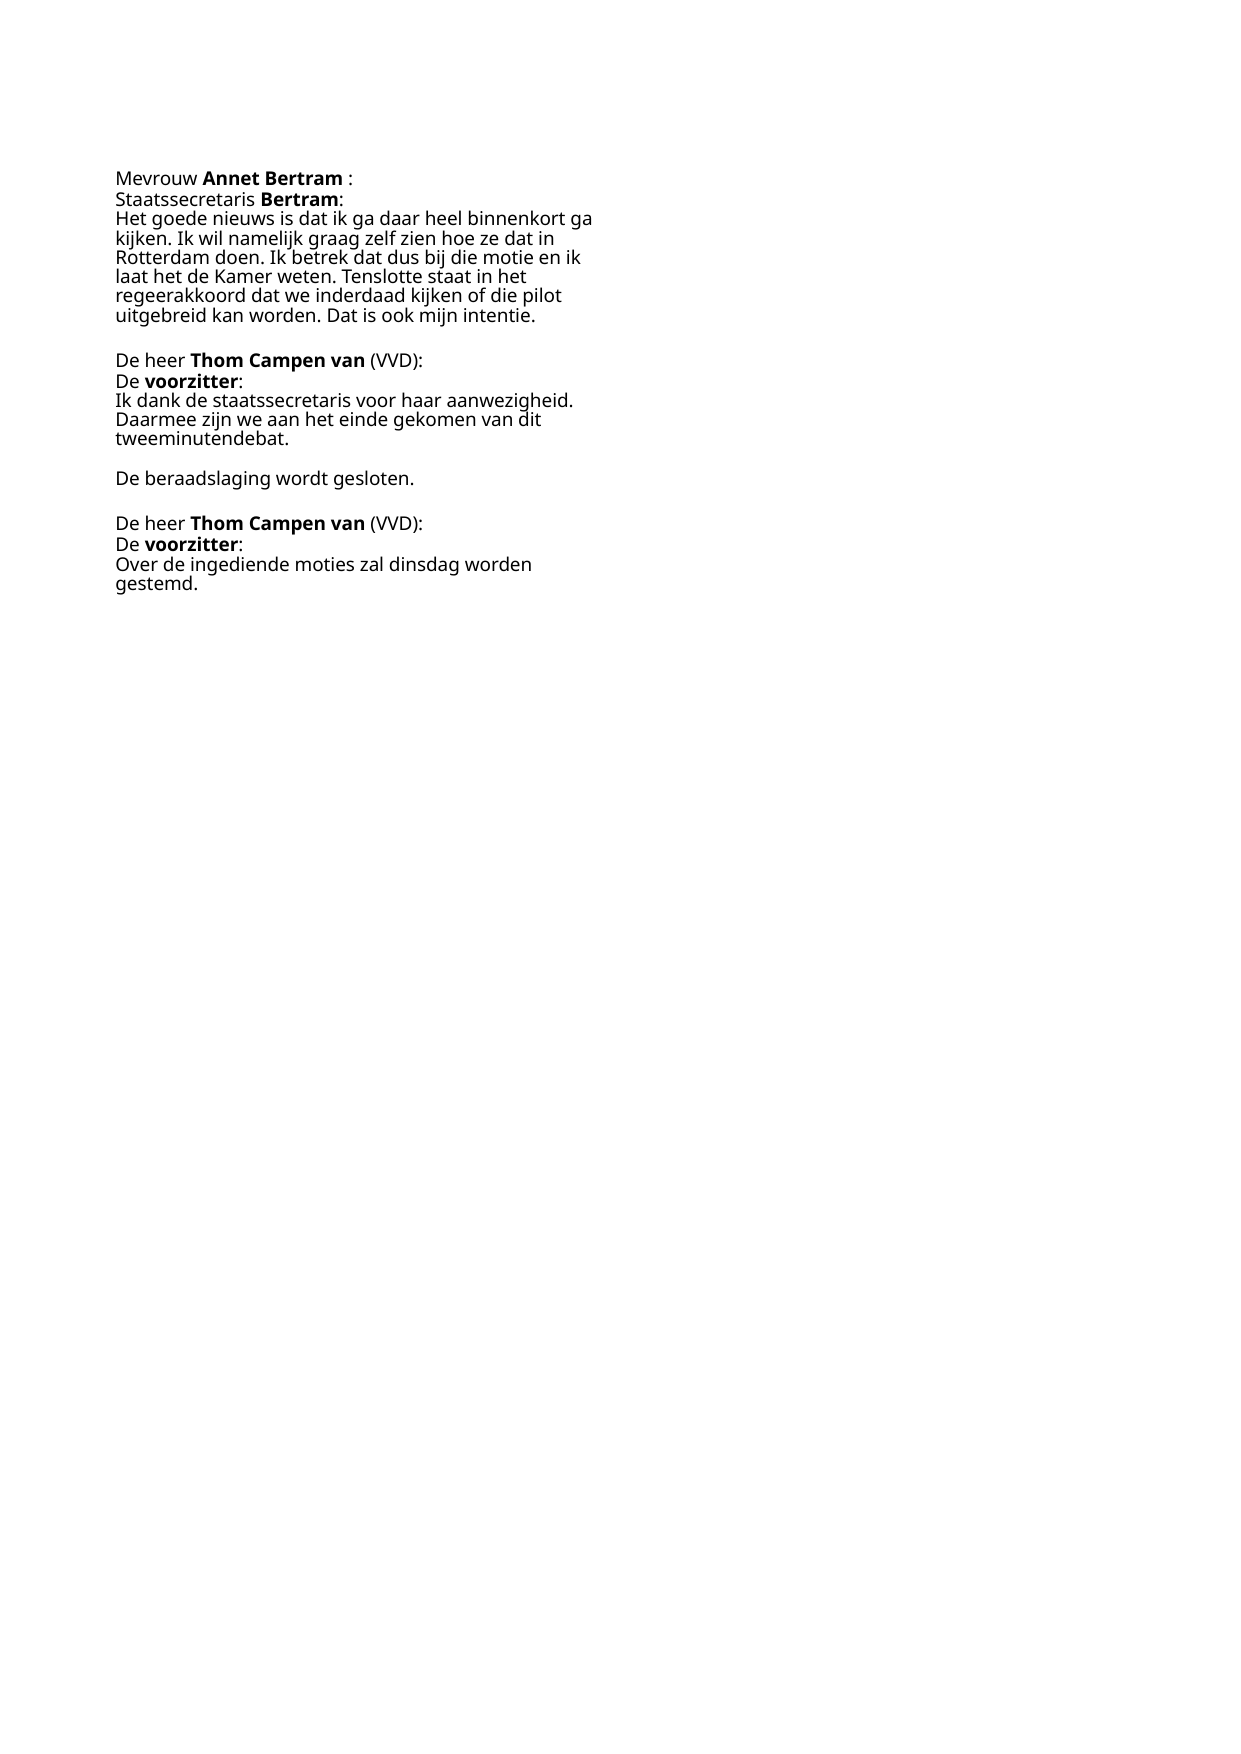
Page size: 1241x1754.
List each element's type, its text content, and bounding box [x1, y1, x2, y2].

text De heer Thom Campen van (VVD): [115, 347, 605, 373]
text Staatssecretaris Bertram: [115, 191, 605, 210]
text Ik dank de staatssecretaris voor haar aanwezigheid. Daarmee zijn we aan het einde gekomen van dit tweeminutendebat. [115, 392, 605, 450]
text Het goede nieuws is dat ik ga daar heel binnenkort ga kijken. Ik wil namelijk graag zelf zien hoe ze dat in Rotterdam doen. Ik betrek dat dus bij die motie en ik laat het de Kamer weten. Tenslotte staat in het regeerakkoord dat we inderdaad kijken of die pilot uitgebreid kan worden. Dat is ook mijn intentie. [115, 210, 605, 326]
text De beraadslaging wordt gesloten. [115, 470, 605, 490]
text De voorzitter: [115, 373, 605, 392]
text Mevrouw Annet Bertram : [115, 165, 605, 191]
text Over de ingediende moties zal dinsdag worden gestemd. [115, 556, 605, 594]
text De voorzitter: [115, 536, 605, 556]
text De heer Thom Campen van (VVD): [115, 511, 605, 536]
